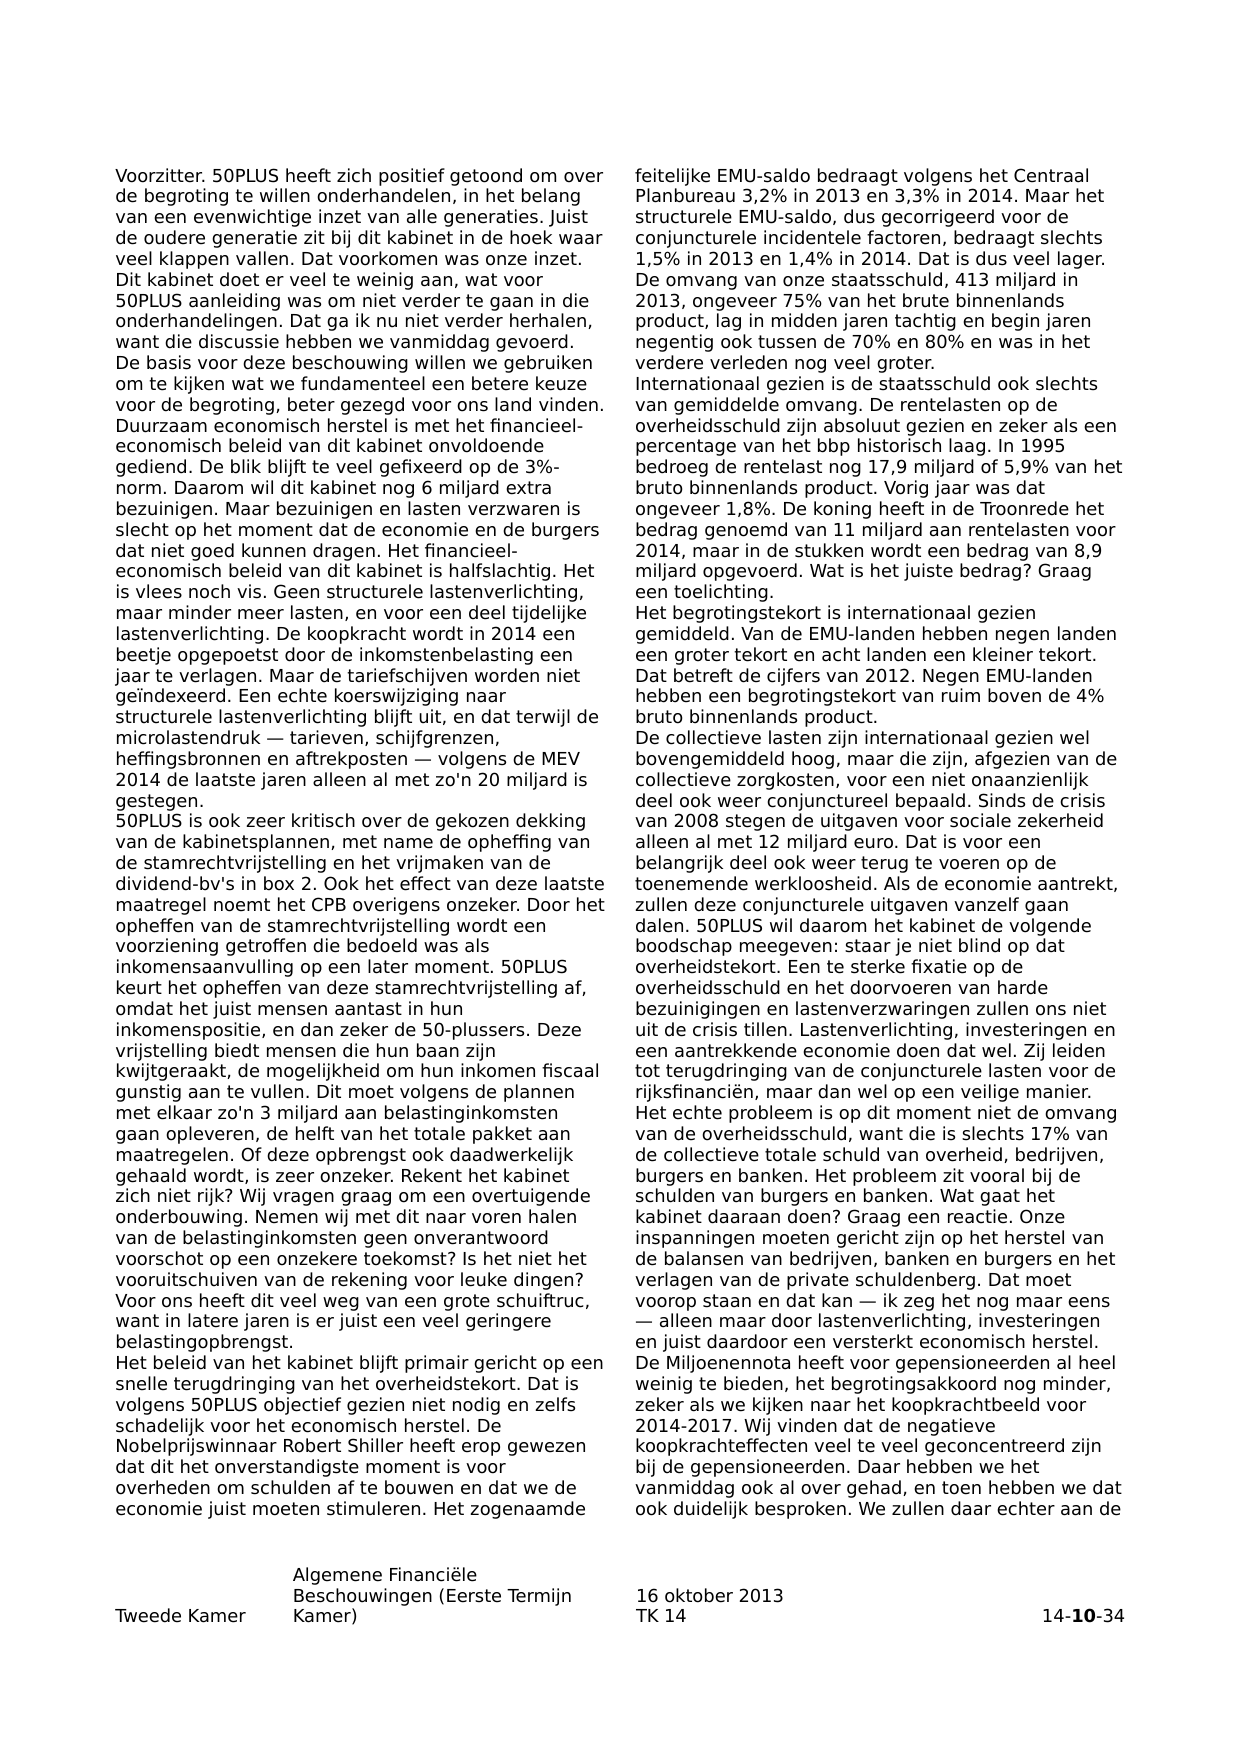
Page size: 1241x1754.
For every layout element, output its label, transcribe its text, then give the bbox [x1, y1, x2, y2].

text Het begrotingstekort is internationaal gezien gemiddeld. Van de EMU-landen hebben negen landen een groter tekort en acht landen een kleiner tekort. Dat betreft de cijfers van 2012. Negen EMU-landen hebben een begrotingstekort van ruim boven de 4% bruto binnenlands product. [635, 603, 1125, 728]
text De basis voor deze beschouwing willen we gebruiken om te kijken wat we fundamenteel een betere keuze voor de begroting, beter gezegd voor ons land vinden. Duurzaam economisch herstel is met het financieel-economisch beleid van dit kabinet onvoldoende gediend. De blik blijft te veel gefixeerd op de 3%-norm. Daarom wil dit kabinet nog 6 miljard extra bezuinigen. Maar bezuinigen en lasten verzwaren is slecht op het moment dat de economie en de burgers dat niet goed kunnen dragen. Het financieel-economisch beleid van dit kabinet is halfslachtig. Het is vlees noch vis. Geen structurele lastenverlichting, maar minder meer lasten, en voor een deel tijdelijke lastenverlichting. De koopkracht wordt in 2014 een beetje opgepoetst door de inkomstenbelasting een jaar te verlagen. Maar de tariefschijven worden niet geïndexeerd. Een echte koerswijziging naar structurele lastenverlichting blijft uit, en dat terwijl de microlastendruk — tarieven, schijfgrenzen, heffingsbronnen en aftrekposten — volgens de MEV 2014 de laatste jaren alleen al met zo'n 20 miljard is gestegen. [115, 353, 605, 811]
text De Miljoenennota heeft voor gepensioneerden al heel weinig te bieden, het begrotingsakkoord nog minder, zeker als we kijken naar het koopkrachtbeeld voor 2014-2017. Wij vinden dat de negatieve koopkrachteffecten veel te veel geconcentreerd zijn bij de gepensioneerden. Daar hebben we het vanmiddag ook al over gehad, en toen hebben we dat ook duidelijk besproken. We zullen daar echter aan de [635, 1353, 1125, 1519]
text Het echte probleem is op dit moment niet de omvang van de overheidsschuld, want die is slechts 17% van de collectieve totale schuld van overheid, bedrijven, burgers en banken. Het probleem zit vooral bij de schulden van burgers en banken. Wat gaat het kabinet daaraan doen? Graag een reactie. Onze inspanningen moeten gericht zijn op het herstel van de balansen van bedrijven, banken en burgers en het verlagen van de private schuldenberg. Dat moet voorop staan en dat kan — ik zeg het nog maar eens — alleen maar door lastenverlichting, investeringen en juist daardoor een versterkt economisch herstel. [635, 1103, 1125, 1353]
text feitelijke EMU-saldo bedraagt volgens het Centraal Planbureau 3,2% in 2013 en 3,3% in 2014. Maar het structurele EMU-saldo, dus gecorrigeerd voor de conjuncturele incidentele factoren, bedraagt slechts 1,5% in 2013 en 1,4% in 2014. Dat is dus veel lager. De omvang van onze staatsschuld, 413 miljard in 2013, ongeveer 75% van het brute binnenlands product, lag in midden jaren tachtig en begin jaren negentig ook tussen de 70% en 80% en was in het verdere verleden nog veel groter. [635, 165, 1125, 374]
text De collectieve lasten zijn internationaal gezien wel bovengemiddeld hoog, maar die zijn, afgezien van de collectieve zorgkosten, voor een niet onaanzienlijk deel ook weer conjunctureel bepaald. Sinds de crisis van 2008 stegen de uitgaven voor sociale zekerheid alleen al met 12 miljard euro. Dat is voor een belangrijk deel ook weer terug te voeren op de toenemende werkloosheid. Als de economie aantrekt, zullen deze conjuncturele uitgaven vanzelf gaan dalen. 50PLUS wil daarom het kabinet de volgende boodschap meegeven: staar je niet blind op dat overheidstekort. Een te sterke fixatie op de overheidsschuld en het doorvoeren van harde bezuinigingen en lastenverzwaringen zullen ons niet uit de crisis tillen. Lastenverlichting, investeringen en een aantrekkende economie doen dat wel. Zij leiden tot terugdringing van de conjuncturele lasten voor de rijksfinanciën, maar dan wel op een veilige manier. [635, 728, 1125, 1103]
text Voorzitter. 50PLUS heeft zich positief getoond om over de begroting te willen onderhandelen, in het belang van een evenwichtige inzet van alle generaties. Juist de oudere generatie zit bij dit kabinet in de hoek waar veel klappen vallen. Dat voorkomen was onze inzet. Dit kabinet doet er veel te weinig aan, wat voor 50PLUS aanleiding was om niet verder te gaan in die onderhandelingen. Dat ga ik nu niet verder herhalen, want die discussie hebben we vanmiddag gevoerd. [115, 165, 605, 353]
text 50PLUS is ook zeer kritisch over de gekozen dekking van de kabinetsplannen, met name de opheffing van de stamrechtvrijstelling en het vrijmaken van de dividend-bv's in box 2. Ook het effect van deze laatste maatregel noemt het CPB overigens onzeker. Door het opheffen van de stamrechtvrijstelling wordt een voorziening getroffen die bedoeld was als inkomensaanvulling op een later moment. 50PLUS keurt het opheffen van deze stamrechtvrijstelling af, omdat het juist mensen aantast in hun inkomenspositie, en dan zeker de 50-plussers. Deze vrijstelling biedt mensen die hun baan zijn kwijtgeraakt, de mogelijkheid om hun inkomen fiscaal gunstig aan te vullen. Dit moet volgens de plannen met elkaar zo'n 3 miljard aan belastinginkomsten gaan opleveren, de helft van het totale pakket aan maatregelen. Of deze opbrengst ook daadwerkelijk gehaald wordt, is zeer onzeker. Rekent het kabinet zich niet rijk? Wij vragen graag om een overtuigende onderbouwing. Nemen wij met dit naar voren halen van de belastinginkomsten geen onverantwoord voorschot op een onzekere toekomst? Is het niet het vooruitschuiven van de rekening voor leuke dingen? Voor ons heeft dit veel weg van een grote schuiftruc, want in latere jaren is er juist een veel geringere belastingopbrengst. [115, 811, 605, 1353]
text Het beleid van het kabinet blijft primair gericht op een snelle terugdringing van het overheidstekort. Dat is volgens 50PLUS objectief gezien niet nodig en zelfs schadelijk voor het economisch herstel. De Nobelprijswinnaar Robert Shiller heeft erop gewezen dat dit het onverstandigste moment is voor overheden om schulden af te bouwen en dat we de economie juist moeten stimuleren. Het zogenaamde [115, 1353, 605, 1519]
text Internationaal gezien is de staatsschuld ook slechts van gemiddelde omvang. De rentelasten op de overheidsschuld zijn absoluut gezien en zeker als een percentage van het bbp historisch laag. In 1995 bedroeg de rentelast nog 17,9 miljard of 5,9% van het bruto binnenlands product. Vorig jaar was dat ongeveer 1,8%. De koning heeft in de Troonrede het bedrag genoemd van 11 miljard aan rentelasten voor 2014, maar in de stukken wordt een bedrag van 8,9 miljard opgevoerd. Wat is het juiste bedrag? Graag een toelichting. [635, 374, 1125, 603]
